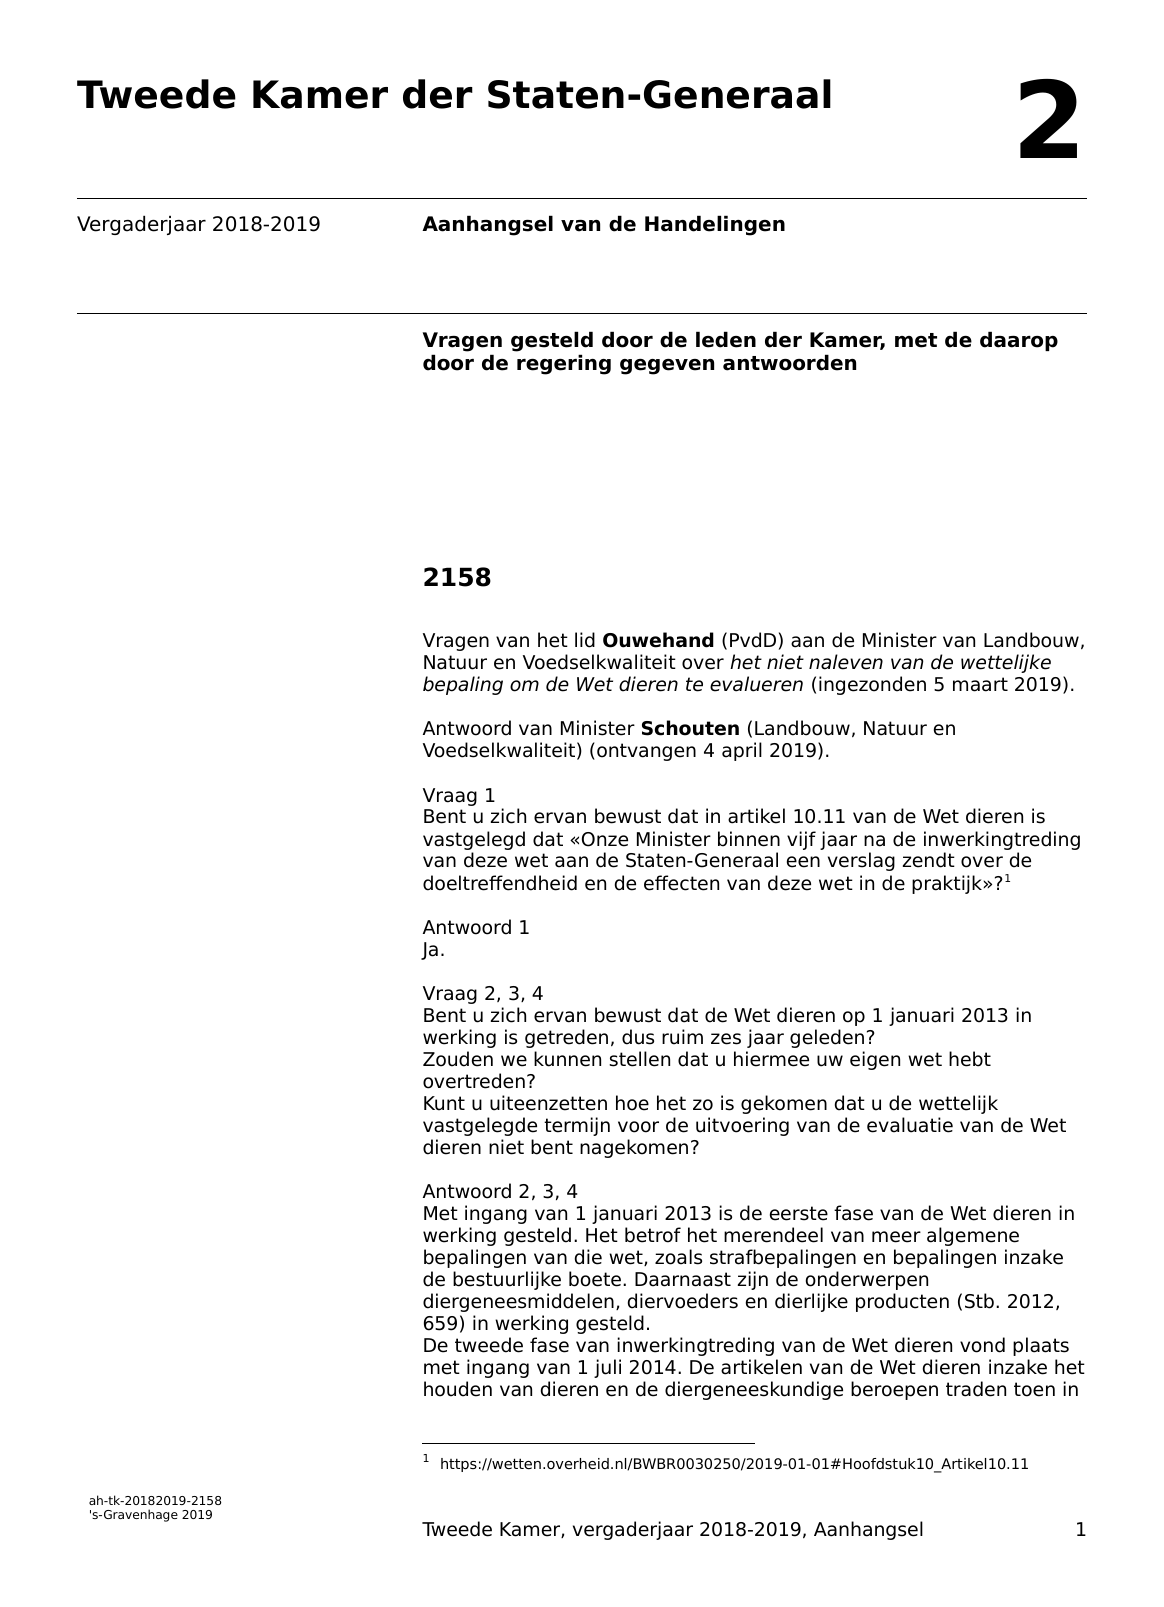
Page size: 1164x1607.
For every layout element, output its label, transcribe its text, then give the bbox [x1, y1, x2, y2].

text Met ingang van 1 januari 2013 is de eerste fase van de Wet dieren in werking gesteld. Het betrof het merendeel van meer algemene bepalingen van die wet, zoals strafbepalingen en bepalingen inzake de bestuurlijke boete. Daarnaast zijn de onderwerpen diergeneesmiddelen, diervoeders en dierlijke producten (Stb. 2012, 659) in werking gesteld. [422, 1203, 1087, 1334]
table_header Tweede Kamer der Staten-Generaal [77, 59, 886, 198]
text Vraag 1 [422, 784, 1087, 806]
text Bent u zich ervan bewust dat in artikel 10.11 van de Wet dieren is vastgelegd dat «Onze Minister binnen vijf jaar na de inwerkingtreding van deze wet aan de Staten-Generaal een verslag zendt over de doeltreffendheid en de effecten van deze wet in de praktijk»? [422, 806, 1087, 894]
table_cell Vragen gesteld door de leden der Kamer, met de daarop door de regering gegeven antwoorden [422, 314, 1087, 375]
text 's-Gravenhage 2019 [88, 1508, 323, 1522]
text De tweede fase van inwerkingtreding van de Wet dieren vond plaats met ingang van 1 juli 2014. De artikelen van de Wet dieren inzake het houden van dieren en de diergeneeskundige beroepen traden toen in [422, 1334, 1087, 1401]
text ah-tk-20182019-2158 [88, 1494, 323, 1508]
text Vragen van het lid Ouwehand (PvdD) aan de Minister van Landbouw, Natuur en Voedselkwaliteit over het niet naleven van de wettelijke bepaling om de Wet dieren te evalueren (ingezonden 5 maart 2019). [422, 630, 1087, 696]
table_cell [77, 314, 422, 375]
table_header 2 [886, 59, 1087, 198]
text Bent u zich ervan bewust dat de Wet dieren op 1 januari 2013 in werking is getreden, dus ruim zes jaar geleden? [422, 1005, 1087, 1049]
text Ja. [422, 938, 1087, 961]
text https://wetten.overheid.nl/BWBR0030250/2019-01-01#Hoofdstuk10_Artikel10.11 [422, 1452, 1087, 1474]
text Antwoord van Minister Schouten (Landbouw, Natuur en Voedselkwaliteit) (ontvangen 4 april 2019). [422, 718, 1087, 762]
table_cell Vergaderjaar 2018-2019 [77, 199, 422, 313]
text Vraag 2, 3, 4 [422, 983, 1087, 1005]
text Antwoord 1 [422, 917, 1087, 938]
text Antwoord 2, 3, 4 [422, 1181, 1087, 1203]
text Kunt u uiteenzetten hoe het zo is gekomen dat u de wettelijk vastgelegde termijn voor de uitvoering van de evaluatie van de Wet dieren niet bent nagekomen? [422, 1093, 1087, 1158]
text 2158 [422, 563, 1087, 592]
text Zouden we kunnen stellen dat u hiermee uw eigen wet hebt overtreden? [422, 1049, 1087, 1093]
table_cell Aanhangsel van de Handelingen [422, 199, 1087, 313]
